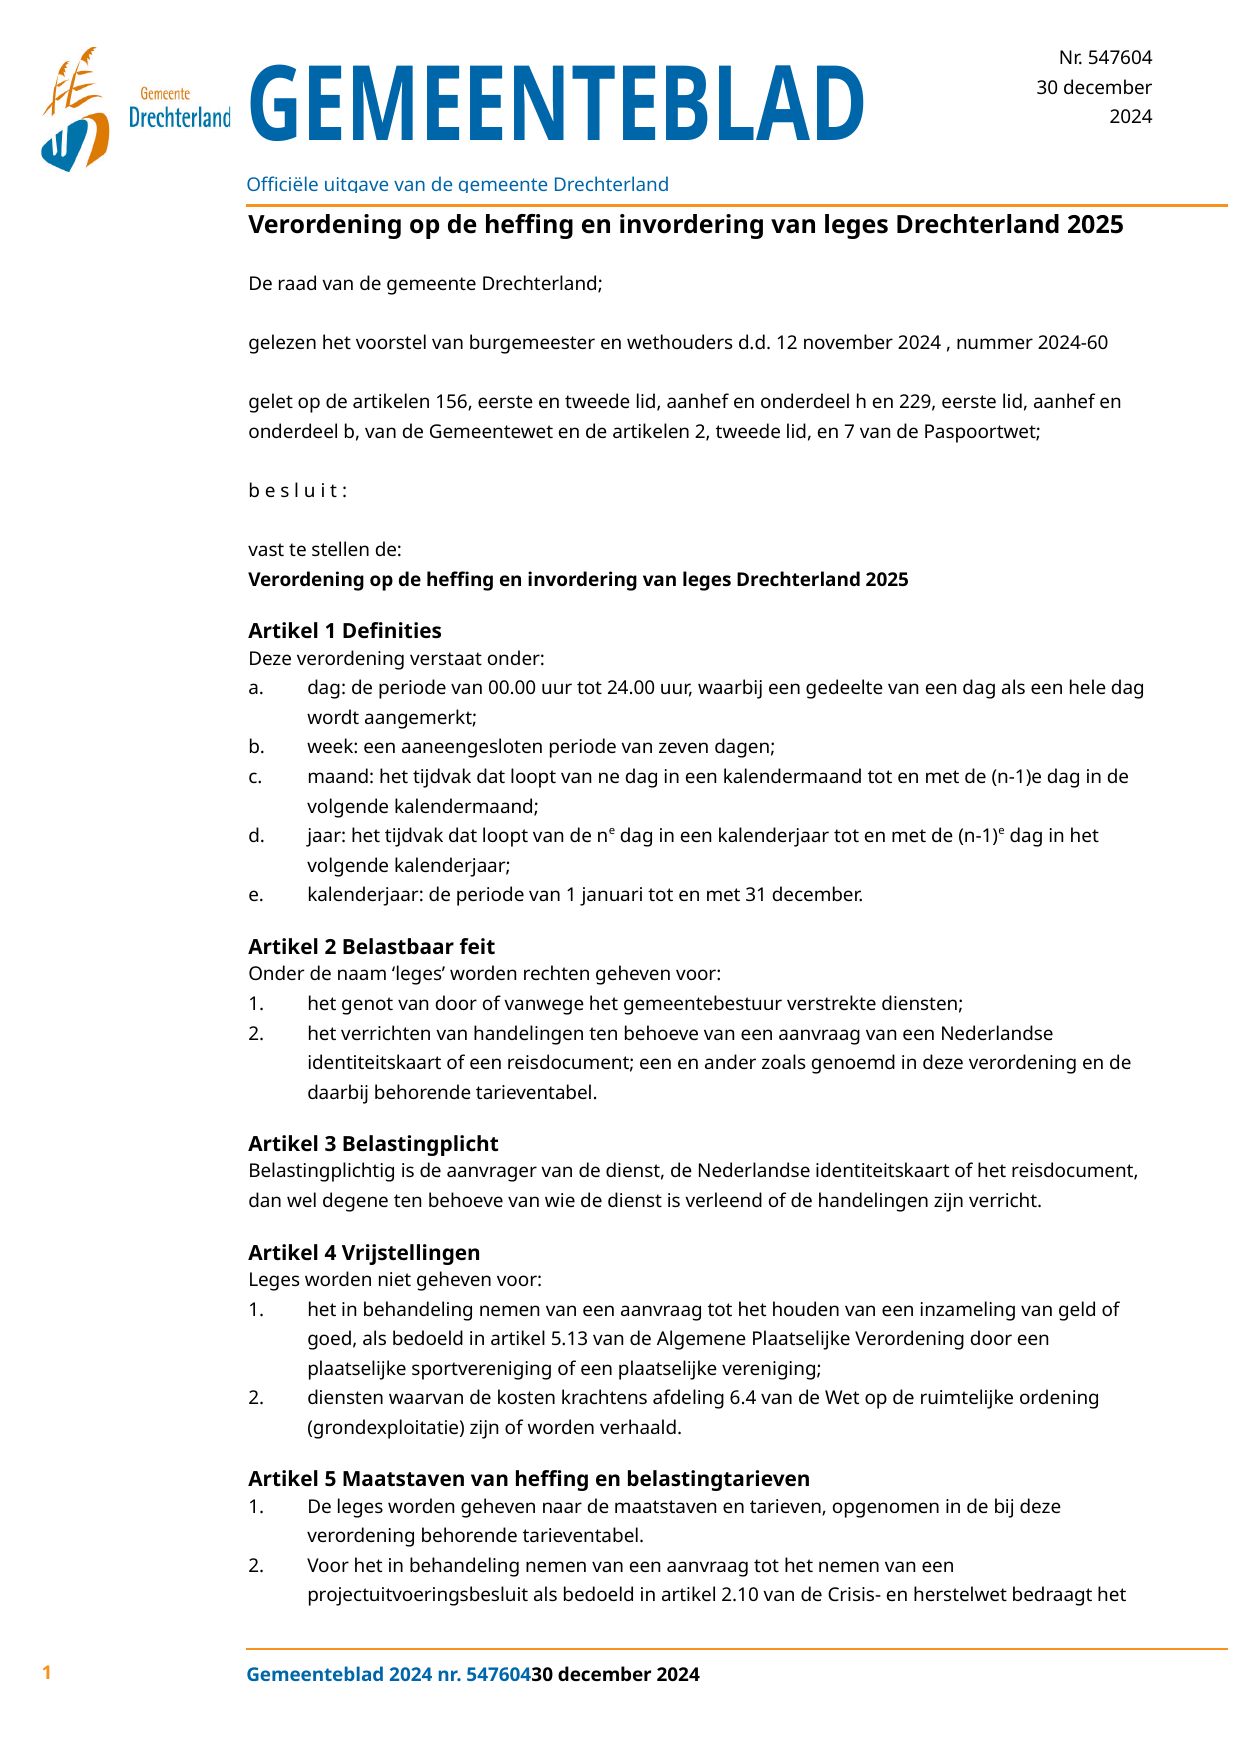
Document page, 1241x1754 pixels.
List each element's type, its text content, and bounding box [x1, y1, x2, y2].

text Deze verordening verstaat onder: [248, 645, 1152, 671]
list het verrichten van handelingen ten behoeve van een aanvraag van een Nederlandse identiteitskaart of een reisdocument; een en ander zoals genoemd in deze verordening en de daarbij behorende tarieventabel. [248, 1020, 1152, 1104]
picture [226, 115, 231, 124]
list De leges worden geheven naar de maatstaven en tarieven, opgenomen in de bij deze verordening behorende tarieventabel. [248, 1493, 1152, 1548]
text De raad van de gemeente Drechterland; [248, 270, 1152, 296]
text b e s l u i t : [248, 477, 1152, 503]
list dag: de periode van 00.00 uur tot 24.00 uur, waarbij een gedeelte van een dag als een hele dag wordt aangemerkt; [248, 674, 1152, 730]
list het in behandeling nemen van een aanvraag tot het houden van een inzameling van geld of goed, als bedoeld in artikel 5.13 van de Algemene Plaatselijke Verordening door een plaatselijke sportvereniging of een plaatselijke vereniging; [248, 1296, 1152, 1381]
list diensten waarvan de kosten krachtens afdeling 6.4 van de Wet op de ruimtelijke ordening (grondexploitatie) zijn of worden verhaald. [248, 1384, 1152, 1440]
text Verordening op de heffing en invordering van leges Drechterland 2025 [248, 207, 1152, 241]
picture [41, 47, 231, 172]
text Artikel 4 Vrijstellingen [248, 1238, 1152, 1266]
text Artikel 3 Belastingplicht [248, 1129, 1152, 1158]
text gelet op de artikelen 156, eerste en tweede lid, aanhef en onderdeel h en 229, eerste lid, aanhef en onderdeel b, van de Gemeentewet en de artikelen 2, tweede lid, en 7 van de Paspoortwet; [248, 389, 1152, 444]
text Belastingplichtig is de aanvrager van de dienst, de Nederlandse identiteitskaart of het reisdocument, dan wel degene ten behoeve van wie de dienst is verleend of de handelingen zijn verricht. [248, 1158, 1152, 1213]
list kalenderjaar: de periode van 1 januari tot en met 31 december. [248, 882, 1152, 907]
list week: een aaneengesloten periode van zeven dagen; [248, 734, 1152, 759]
text gelezen het voorstel van burgemeester en wethouders d.d. 12 november 2024 , nummer 2024-60 [248, 329, 1152, 355]
text Leges worden niet geheven voor: [248, 1266, 1152, 1292]
text Artikel 1 Definities [248, 617, 1152, 645]
list jaar: het tijdvak dat loopt van de ne dag in een kalenderjaar tot en met de (n-1)e dag in het volgende kalenderjaar; [248, 822, 1152, 878]
picture [41, 158, 64, 172]
text Onder de naam ‘leges’ worden rechten geheven voor: [248, 961, 1152, 986]
text vast te stellen de: [248, 537, 1152, 562]
list Voor het in behandeling nemen van een aanvraag tot het nemen van een projectuitvoeringsbesluit als bedoeld in artikel 2.10 van de Crisis- en herstelwet bedraagt het [248, 1552, 1152, 1607]
text Artikel 5 Maatstaven van heffing en belastingtarieven [248, 1464, 1152, 1493]
list maand: het tijdvak dat loopt van ne dag in een kalendermaand tot en met de (n-1)e dag in de volgende kalendermaand; [248, 763, 1152, 819]
text Verordening op de heffing en invordering van leges Drechterland 2025 [248, 566, 1152, 592]
text Artikel 2 Belastbaar feit [248, 932, 1152, 961]
list het genot van door of vanwege het gemeentebestuur verstrekte diensten; [248, 990, 1152, 1016]
